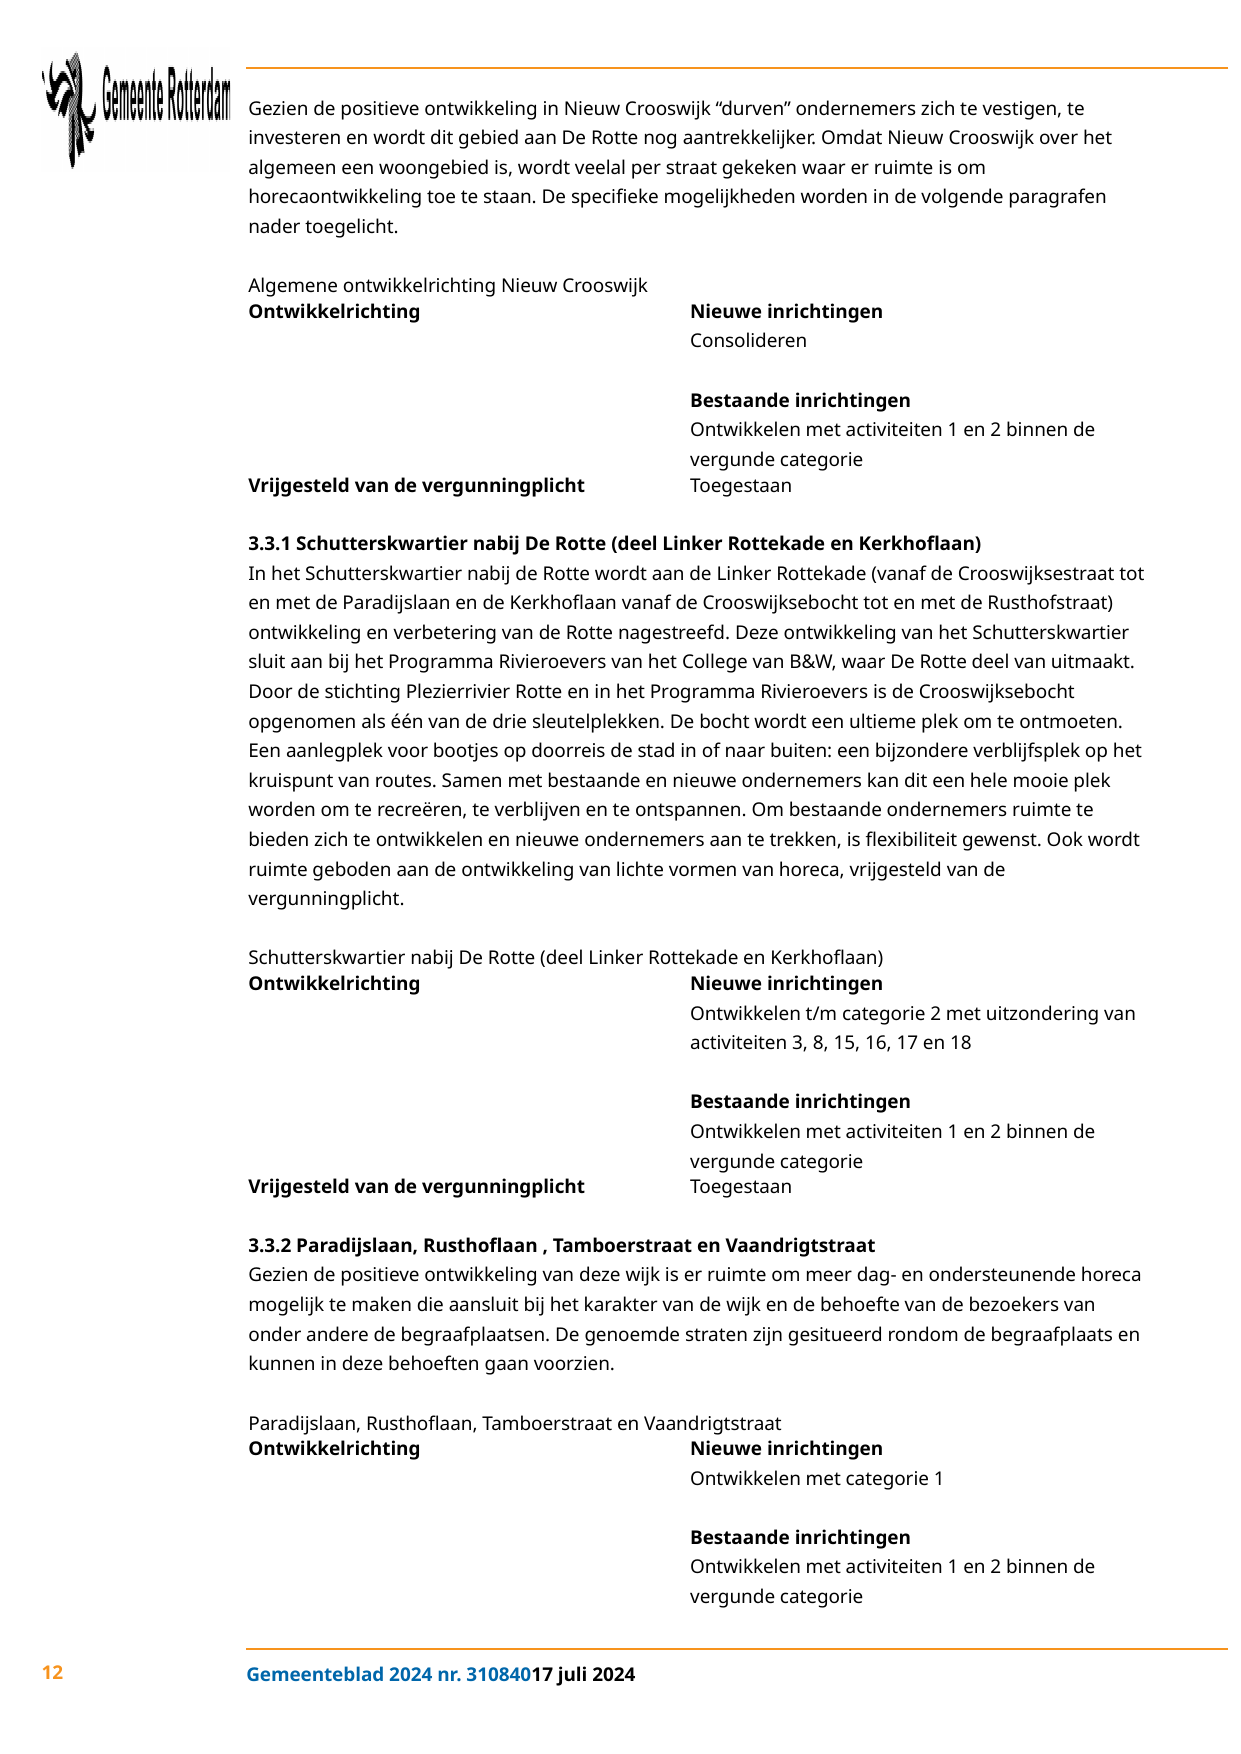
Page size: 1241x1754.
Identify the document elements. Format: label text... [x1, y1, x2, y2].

table_header Schutterskwartier nabij De Rotte (deel Linker Rottekade en Kerkhoflaan) [248, 945, 1152, 970]
text In het Schutterskwartier nabij de Rotte wordt aan de Linker Rottekade (vanaf de Crooswijksestraat tot en met de Paradijslaan en de Kerkhoflaan vanaf de Crooswijksebocht tot en met de Rusthofstraat) ontwikkeling en verbetering van de Rotte nagestreefd. Deze ontwikkeling van het Schutterskwartier sluit aan bij het Programma Rivieroevers van het College van B&W, waar De Rotte deel van uitmaakt. Door de stichting Plezierrivier Rotte en in het Programma Rivieroevers is de Crooswijksebocht opgenomen als één van de drie sleutelplekken. De bocht wordt een ultieme plek om te ontmoeten. Een aanlegplek voor bootjes op doorreis de stad in of naar buiten: een bijzondere verblijfsplek op het kruispunt van routes. Samen met bestaande en nieuwe ondernemers kan dit een hele mooie plek worden om te recreëren, te verblijven en te ontspannen. Om bestaande ondernemers ruimte te bieden zich te ontwikkelen en nieuwe ondernemers aan te trekken, is flexibiliteit gewenst. Ook wordt ruimte geboden aan de ontwikkeling van lichte vormen van horeca, vrijgesteld van de vergunningplicht. [248, 560, 1152, 911]
table_cell Toegestaan [690, 472, 1152, 497]
text 3.3.1 Schutterskwartier nabij De Rotte (deel Linker Rottekade en Kerkhoflaan) [248, 530, 1152, 556]
text Gezien de positieve ontwikkeling in Nieuw Crooswijk “durven” ondernemers zich te vestigen, te investeren en wordt dit gebied aan De Rotte nog aantrekkelijker. Omdat Nieuw Crooswijk over het algemeen een woongebied is, wordt veelal per straat gekeken waar er ruimte is om horecaontwikkeling toe te staan. De specifieke mogelijkheden worden in de volgende paragrafen nader toegelicht. [248, 95, 1152, 239]
table_cell Vrijgesteld van de vergunningplicht [248, 472, 690, 497]
picture [41, 47, 231, 172]
text 3.3.2 Paradijslaan, Rusthoflaan , Tamboerstraat en Vaandrigtstraat [248, 1232, 1152, 1258]
text Gezien de positieve ontwikkeling van deze wijk is er ruimte om meer dag- en ondersteunende horeca mogelijk te maken die aansluit bij het karakter van de wijk en de behoefte van de bezoekers van onder andere de begraafplaatsen. De genoemde straten zijn gesitueerd rondom de begraafplaats en kunnen in deze behoeften gaan voorzien. [248, 1262, 1152, 1376]
table_cell Vrijgesteld van de vergunningplicht [248, 1174, 690, 1199]
table_cell Toegestaan [690, 1174, 1152, 1199]
table_cell Ontwikkelrichting [248, 1435, 690, 1609]
table_header Algemene ontwikkelrichting Nieuw Crooswijk [248, 273, 1152, 298]
table_cell Nieuwe inrichtingen Consolideren Bestaande inrichtingen Ontwikkelen met activiteiten 1 en 2 binnen de vergunde categorie [690, 298, 1152, 472]
table_cell Ontwikkelrichting [248, 970, 690, 1173]
table_cell Nieuwe inrichtingen Ontwikkelen t/m categorie 2 met uitzondering van activiteiten 3, 8, 15, 16, 17 en 18 Bestaande inrichtingen Ontwikkelen met activiteiten 1 en 2 binnen de vergunde categorie [690, 970, 1152, 1173]
table_cell Nieuwe inrichtingen Ontwikkelen met categorie 1 Bestaande inrichtingen Ontwikkelen met activiteiten 1 en 2 binnen de vergunde categorie [690, 1435, 1152, 1609]
table_cell Ontwikkelrichting [248, 298, 690, 472]
table_header Paradijslaan, Rusthoflaan, Tamboerstraat en Vaandrigtstraat [248, 1410, 1152, 1435]
